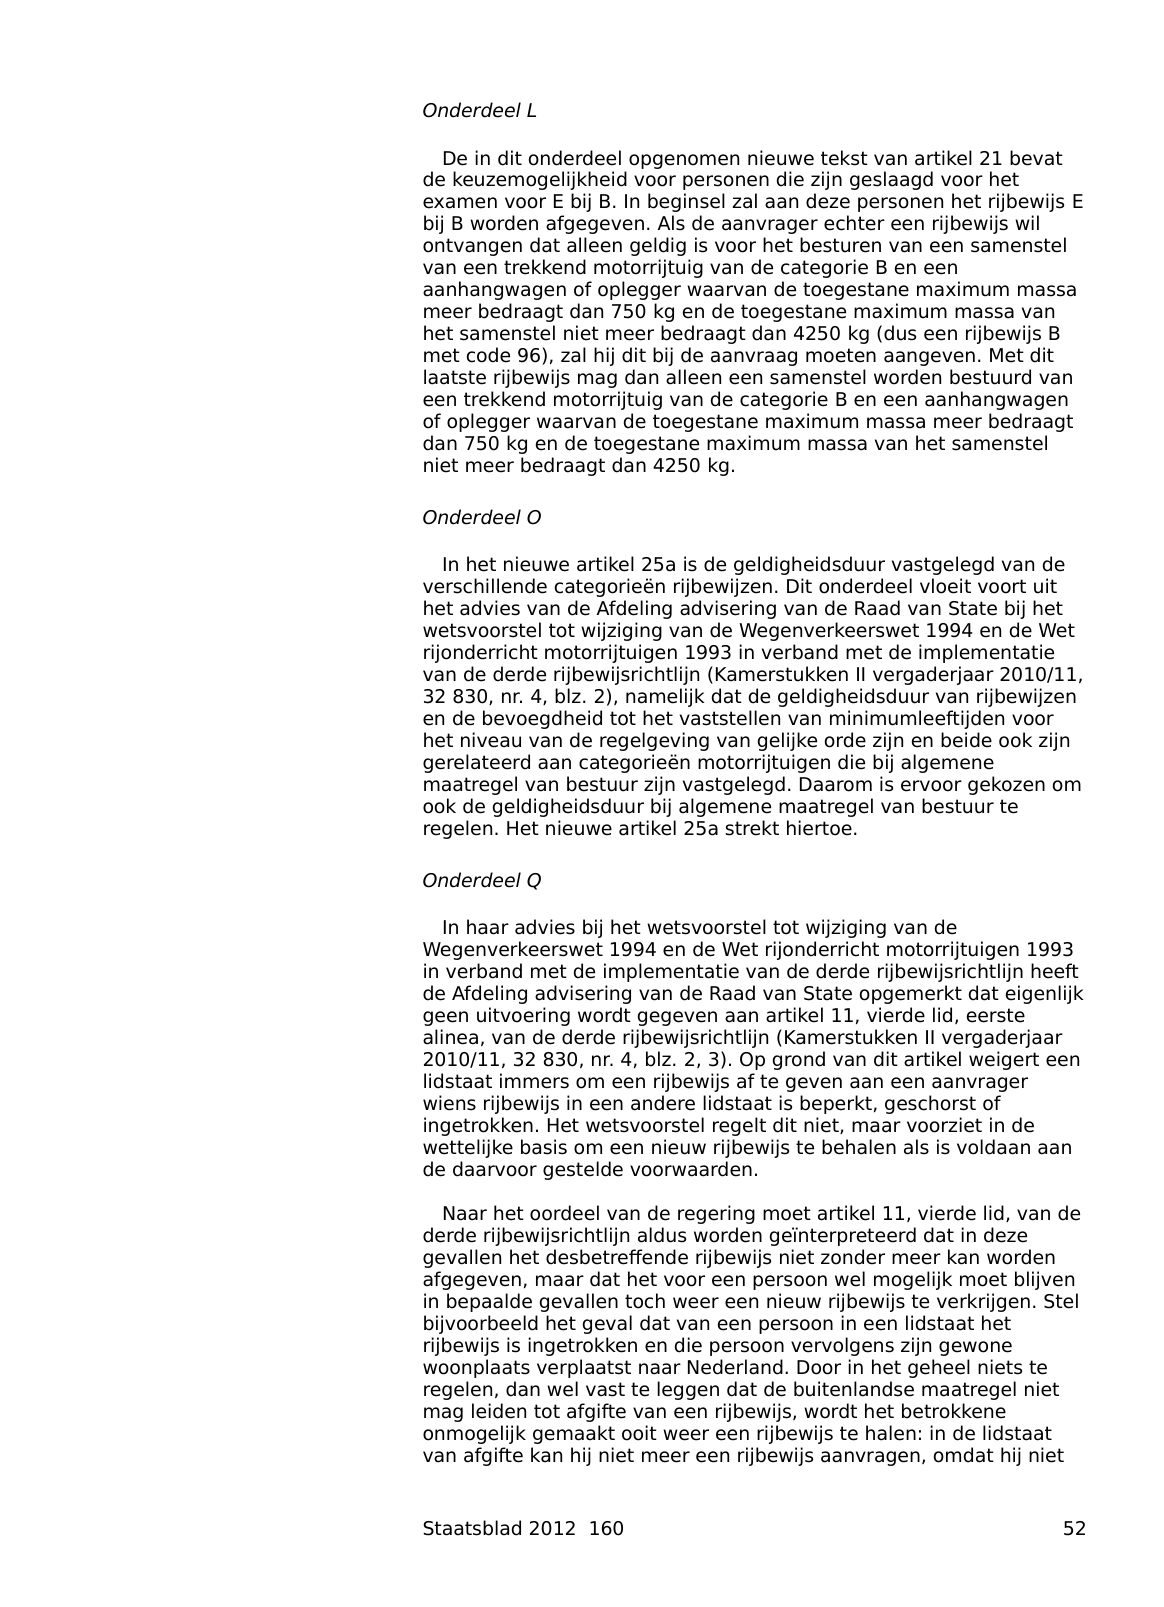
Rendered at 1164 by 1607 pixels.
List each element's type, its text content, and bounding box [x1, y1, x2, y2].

subtitle Onderdeel Q [422, 870, 1087, 892]
text In het nieuwe artikel 25a is de geldigheidsduur vastgelegd van de verschillende categorieën rijbewijzen. Dit onderdeel vloeit voort uit het advies van de Afdeling advisering van de Raad van State bij het wetsvoorstel tot wijziging van de Wegenverkeerswet 1994 en de Wet rijonderricht motorrijtuigen 1993 in verband met de implementatie van de derde rijbewijsrichtlijn (Kamerstukken II vergaderjaar 2010/11, 32 830, nr. 4, blz. 2), namelijk dat de geldigheidsduur van rijbewijzen en de bevoegdheid tot het vaststellen van minimumleeftijden voor het niveau van de regelgeving van gelijke orde zijn en beide ook zijn gerelateerd aan categorieën motorrijtuigen die bij algemene maatregel van bestuur zijn vastgelegd. Daarom is ervoor gekozen om ook de geldigheidsduur bij algemene maatregel van bestuur te regelen. Het nieuwe artikel 25a strekt hiertoe. [422, 554, 1087, 840]
text In haar advies bij het wetsvoorstel tot wijziging van de Wegenverkeerswet 1994 en de Wet rijonderricht motorrijtuigen 1993 in verband met de implementatie van de derde rijbewijsrichtlijn heeft de Afdeling advisering van de Raad van State opgemerkt dat eigenlijk geen uitvoering wordt gegeven aan artikel 11, vierde lid, eerste alinea, van de derde rijbewijsrichtlijn (Kamerstukken II vergaderjaar 2010/11, 32 830, nr. 4, blz. 2, 3). Op grond van dit artikel weigert een lidstaat immers om een rijbewijs af te geven aan een aanvrager wiens rijbewijs in een andere lidstaat is beperkt, geschorst of ingetrokken. Het wetsvoorstel regelt dit niet, maar voorziet in de wettelijke basis om een nieuw rijbewijs te behalen als is voldaan aan de daarvoor gestelde voorwaarden. [422, 917, 1087, 1181]
text De in dit onderdeel opgenomen nieuwe tekst van artikel 21 bevat de keuzemogelijkheid voor personen die zijn geslaagd voor het examen voor E bij B. In beginsel zal aan deze personen het rijbewijs E bij B worden afgegeven. Als de aanvrager echter een rijbewijs wil ontvangen dat alleen geldig is voor het besturen van een samenstel van een trekkend motorrijtuig van de categorie B en een aanhangwagen of oplegger waarvan de toegestane maximum massa meer bedraagt dan 750 kg en de toegestane maximum massa van het samenstel niet meer bedraagt dan 4250 kg (dus een rijbewijs B met code 96), zal hij dit bij de aanvraag moeten aangeven. Met dit laatste rijbewijs mag dan alleen een samenstel worden bestuurd van een trekkend motorrijtuig van de categorie B en een aanhangwagen of oplegger waarvan de toegestane maximum massa meer bedraagt dan 750 kg en de toegestane maximum massa van het samenstel niet meer bedraagt dan 4250 kg. [422, 147, 1087, 477]
text Naar het oordeel van de regering moet artikel 11, vierde lid, van de derde rijbewijsrichtlijn aldus worden geïnterpreteerd dat in deze gevallen het desbetreffende rijbewijs niet zonder meer kan worden afgegeven, maar dat het voor een persoon wel mogelijk moet blijven in bepaalde gevallen toch weer een nieuw rijbewijs te verkrijgen. Stel bijvoorbeeld het geval dat van een persoon in een lidstaat het rijbewijs is ingetrokken en die persoon vervolgens zijn gewone woonplaats verplaatst naar Nederland. Door in het geheel niets te regelen, dan wel vast te leggen dat de buitenlandse maatregel niet mag leiden tot afgifte van een rijbewijs, wordt het betrokkene onmogelijk gemaakt ooit weer een rijbewijs te halen: in de lidstaat van afgifte kan hij niet meer een rijbewijs aanvragen, omdat hij niet [422, 1203, 1087, 1466]
subtitle Onderdeel O [422, 507, 1087, 529]
subtitle Onderdeel L [422, 100, 1087, 122]
